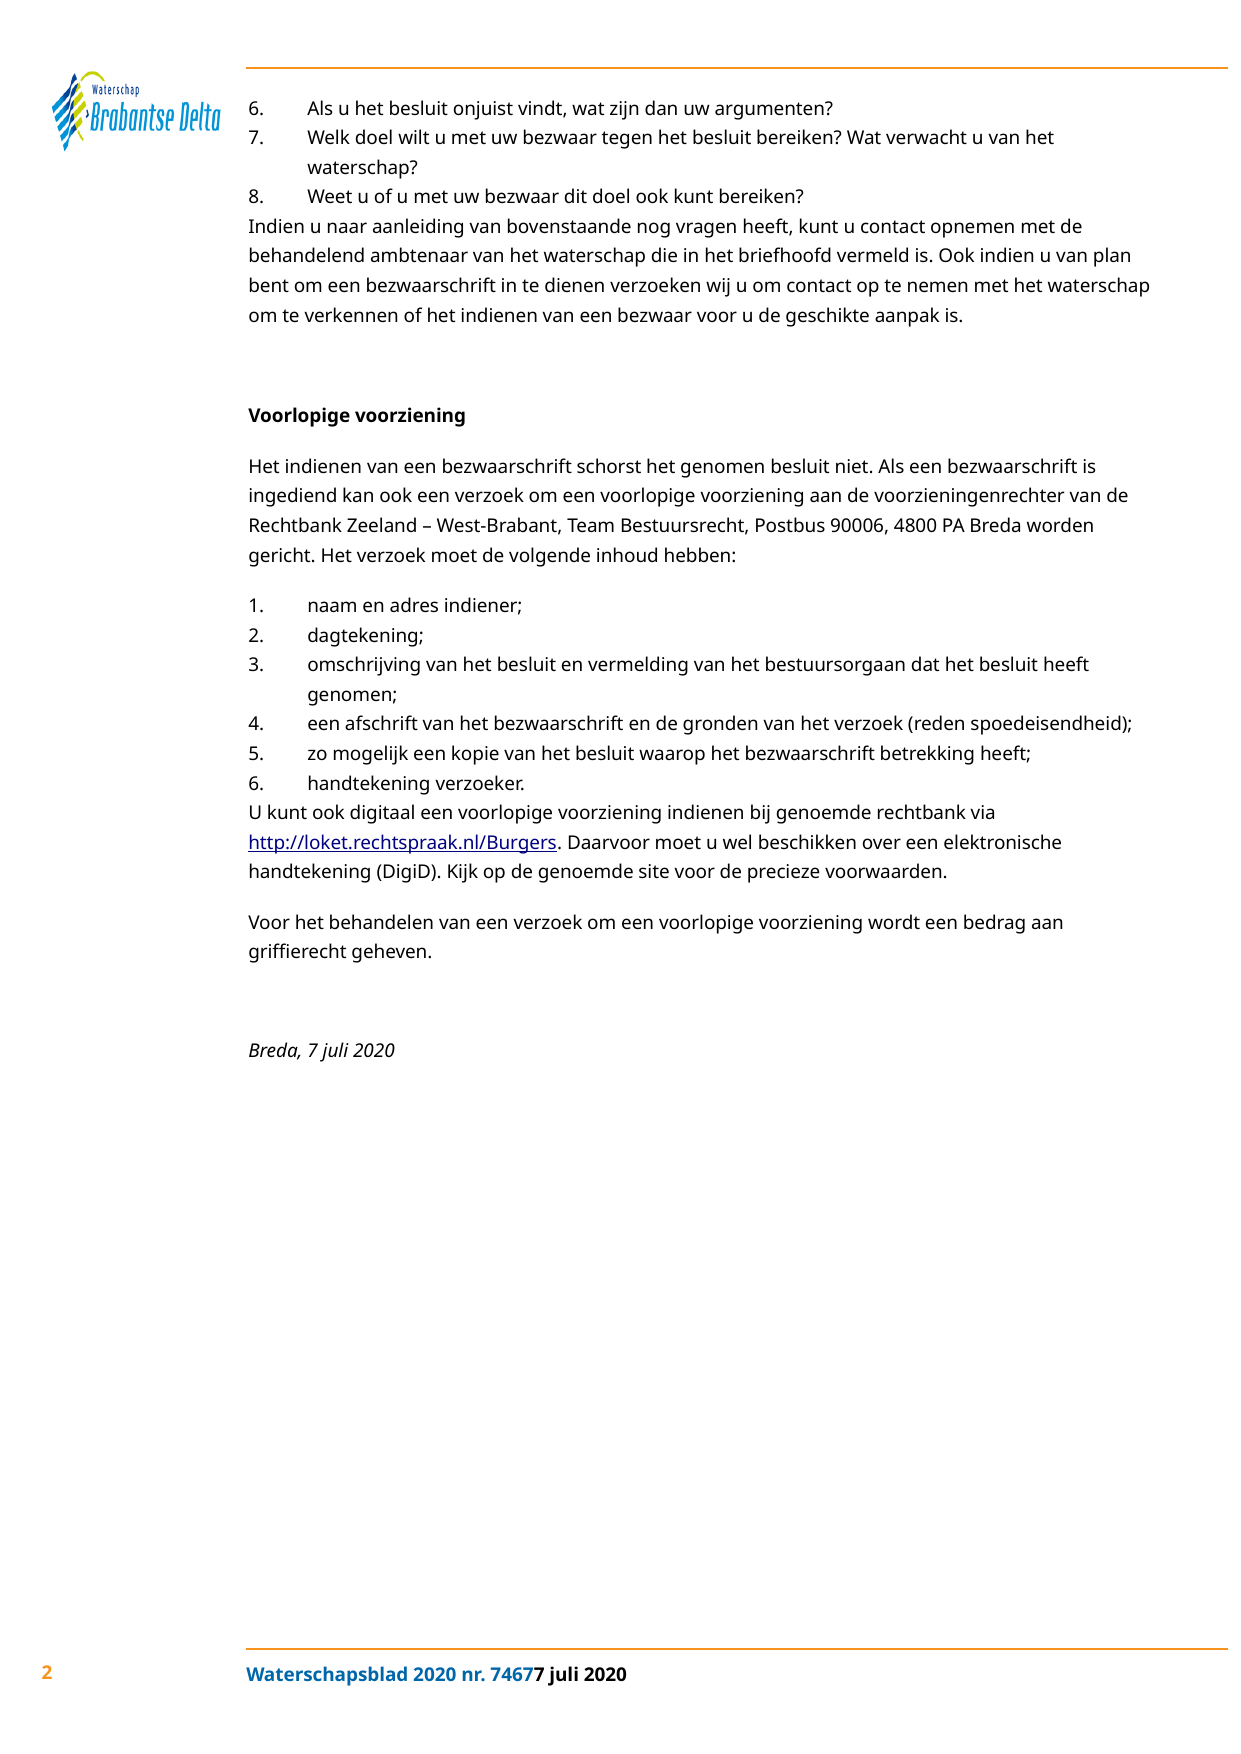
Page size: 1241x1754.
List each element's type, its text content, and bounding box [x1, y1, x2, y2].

text Voor het behandelen van een verzoek om een voorlopige voorziening wordt een bedrag aan griffierecht geheven. [248, 909, 1152, 964]
picture [41, 47, 231, 172]
list dagtekening; [248, 622, 1152, 648]
list Weet u of u met uw bezwaar dit doel ook kunt bereiken? [248, 183, 1152, 209]
list Als u het besluit onjuist vindt, wat zijn dan uw argumenten? [248, 95, 1152, 121]
text Indien u naar aanleiding van bovenstaande nog vragen heeft, kunt u contact opnemen met de behandelend ambtenaar van het waterschap die in het briefhoofd vermeld is. Ook indien u van plan bent om een bezwaarschrift in te dienen verzoeken wij u om contact op te nemen met het waterschap om te verkennen of het indienen van een bezwaar voor u de geschikte aanpak is. [248, 213, 1152, 328]
text Het indienen van een bezwaarschrift schorst het genomen besluit niet. Als een bezwaarschrift is ingediend kan ook een verzoek om een voorlopige voorziening aan de voorzieningenrechter van de Rechtbank Zeeland – West-Brabant, Team Bestuursrecht, Postbus 90006, 4800 PA Breda worden gericht. Het verzoek moet de volgende inhoud hebben: [248, 453, 1152, 568]
text Breda, 7 juli 2020 [248, 1037, 1152, 1062]
text U kunt ook digitaal een voorlopige voorziening indienen bij genoemde rechtbank via http://loket.rechtspraak.nl/Burgers. Daarvoor moet u wel beschikken over een elektronische handtekening (DigiD). Kijk op de genoemde site voor de precieze voorwaarden. [248, 799, 1152, 884]
list naam en adres indiener; [248, 592, 1152, 618]
list zo mogelijk een kopie van het besluit waarop het bezwaarschrift betrekking heeft; [248, 740, 1152, 766]
list een afschrift van het bezwaarschrift en de gronden van het verzoek (reden spoedeisendheid); [248, 711, 1152, 736]
list Welk doel wilt u met uw bezwaar tegen het besluit bereiken? Wat verwacht u van het waterschap? [248, 124, 1152, 180]
text Voorlopige voorziening [248, 403, 1152, 428]
list handtekening verzoeker. [248, 770, 1152, 796]
list omschrijving van het besluit en vermelding van het bestuursorgaan dat het besluit heeft genomen; [248, 651, 1152, 707]
